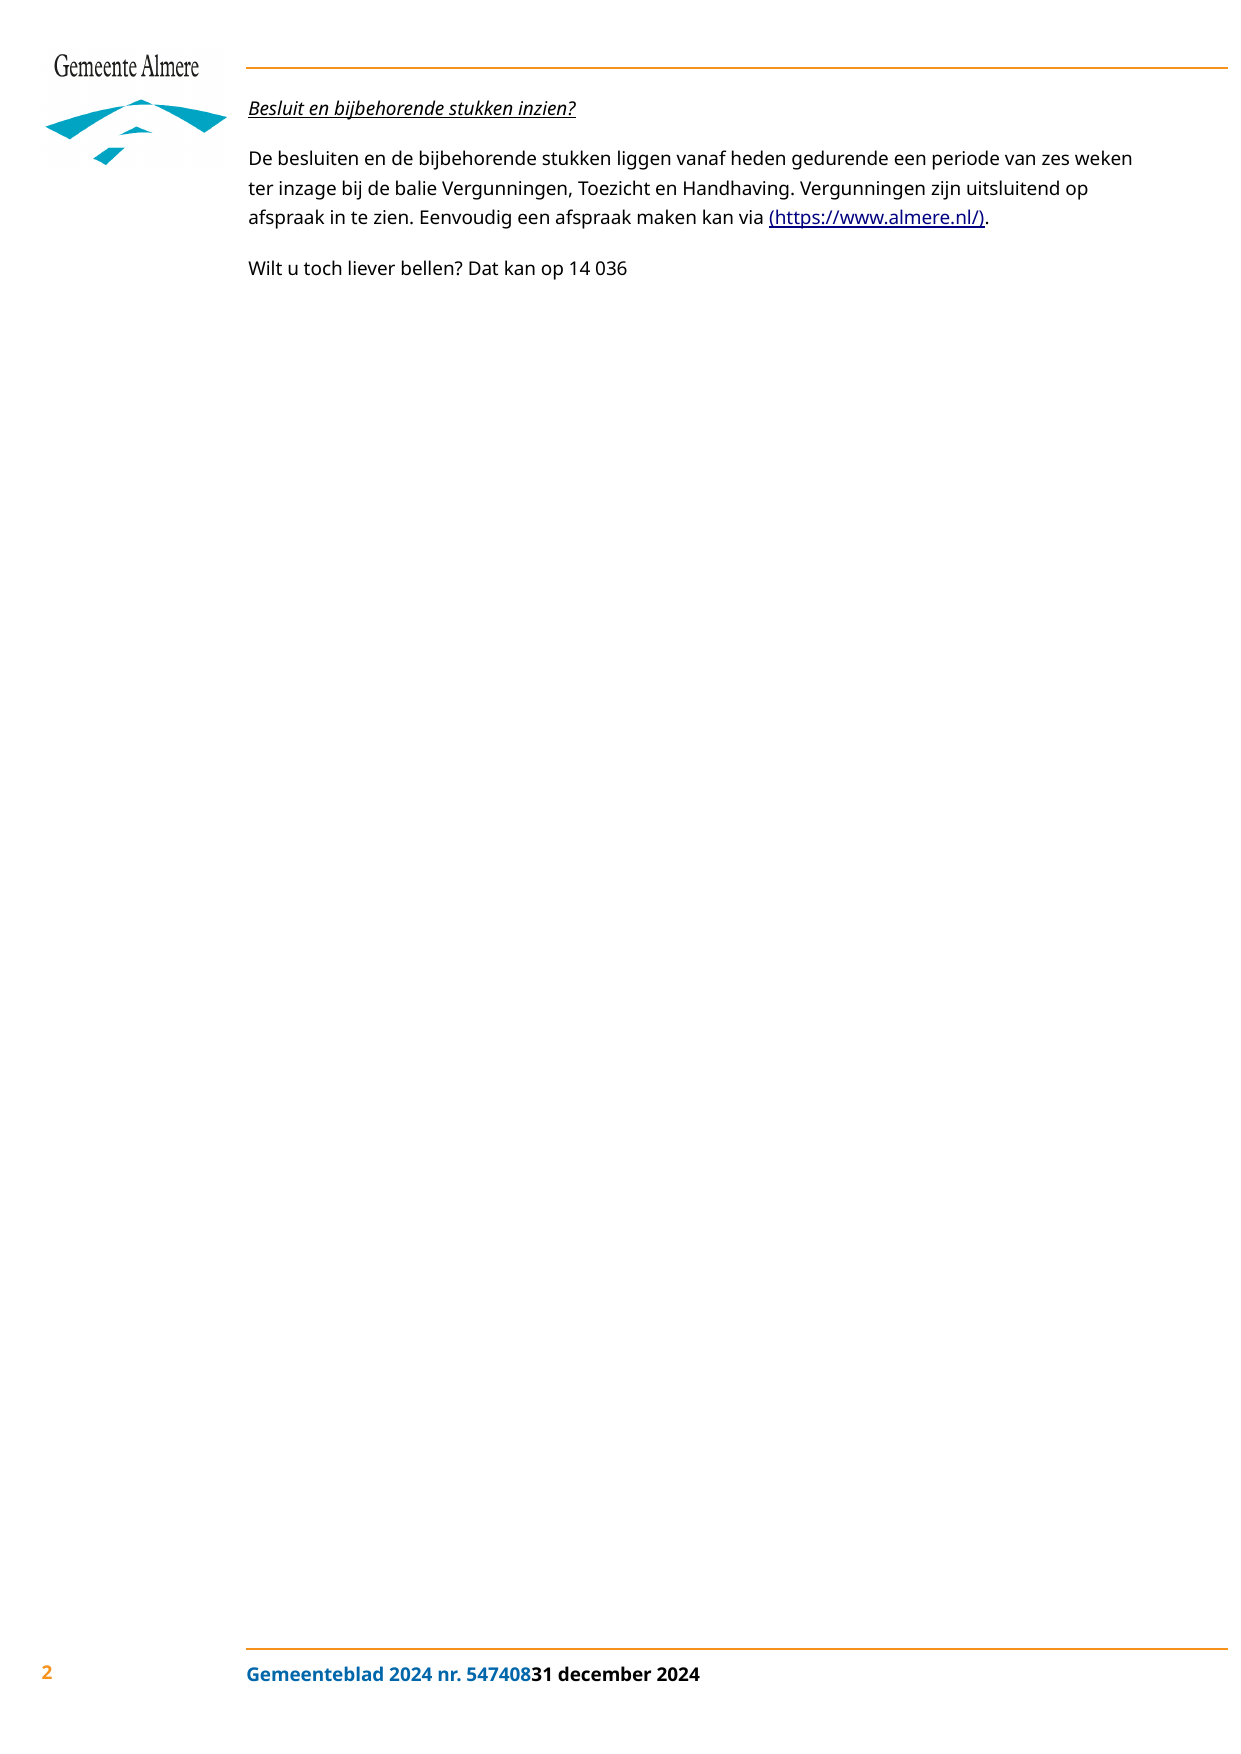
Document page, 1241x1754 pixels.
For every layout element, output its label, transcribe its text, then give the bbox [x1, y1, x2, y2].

text Besluit en bijbehorende stukken inzien? [248, 95, 1152, 121]
text Wilt u toch liever bellen? Dat kan op 14 036 [248, 255, 1152, 281]
picture [41, 47, 231, 172]
text De besluiten en de bijbehorende stukken liggen vanaf heden gedurende een periode van zes weken ter inzage bij de balie Vergunningen, Toezicht en Handhaving. Vergunningen zijn uitsluitend op afspraak in te zien. Eenvoudig een afspraak maken kan via (https://www.almere.nl/). [248, 145, 1152, 230]
